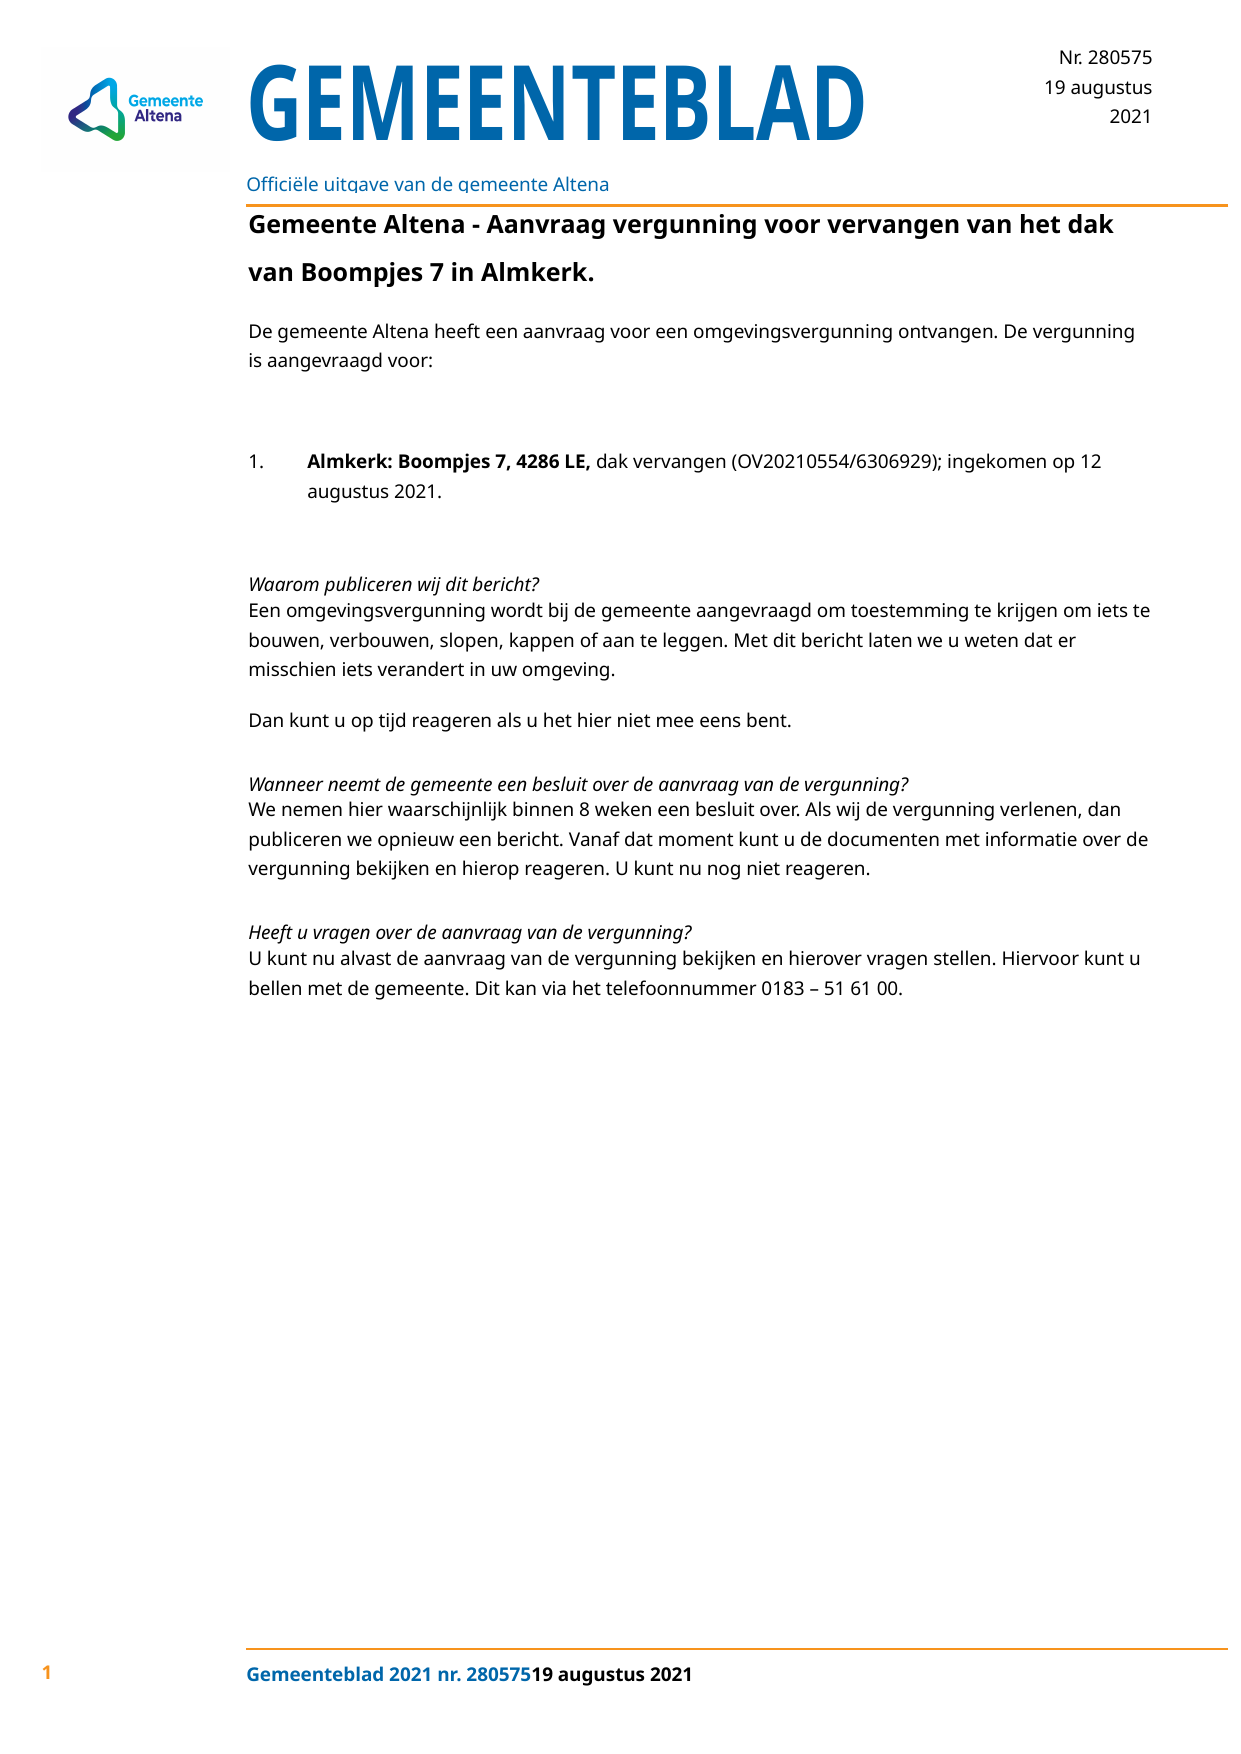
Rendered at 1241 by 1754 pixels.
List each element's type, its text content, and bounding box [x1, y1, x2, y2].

text Dan kunt u op tijd reageren als u het hier niet mee eens bent. [248, 707, 1152, 732]
list Almkerk: Boompjes 7, 4286 LE, dak vervangen (OV20210554/6306929); ingekomen op 12 augustus 2021. [248, 448, 1152, 504]
text De gemeente Altena heeft een aanvraag voor een omgevingsvergunning ontvangen. De vergunning is aangevraagd voor: [248, 318, 1152, 373]
picture [41, 47, 231, 172]
text U kunt nu alvast de aanvraag van de vergunning bekijken en hierover vragen stellen. Hiervoor kunt u bellen met de gemeente. Dit kan via het telefoonnummer 0183 – 51 61 00. [248, 945, 1152, 1001]
text Wanneer neemt de gemeente een besluit over de aanvraag van de vergunning? [248, 771, 1152, 796]
text We nemen hier waarschijnlijk binnen 8 weken een besluit over. Als wij de vergunning verlenen, dan publiceren we opnieuw een bericht. Vanaf dat moment kunt u de documenten met informatie over de vergunning bekijken en hierop reageren. U kunt nu nog niet reageren. [248, 796, 1152, 881]
text Een omgevingsvergunning wordt bij de gemeente aangevraagd om toestemming te krijgen om iets te bouwen, verbouwen, slopen, kappen of aan te leggen. Met dit bericht laten we u weten dat er misschien iets verandert in uw omgeving. [248, 597, 1152, 682]
text Gemeente Altena - Aanvraag vergunning voor vervangen van het dak van Boompjes 7 in Almkerk. [248, 207, 1152, 288]
text Heeft u vragen over de aanvraag van de vergunning? [248, 919, 1152, 945]
text Waarom publiceren wij dit bericht? [248, 571, 1152, 597]
